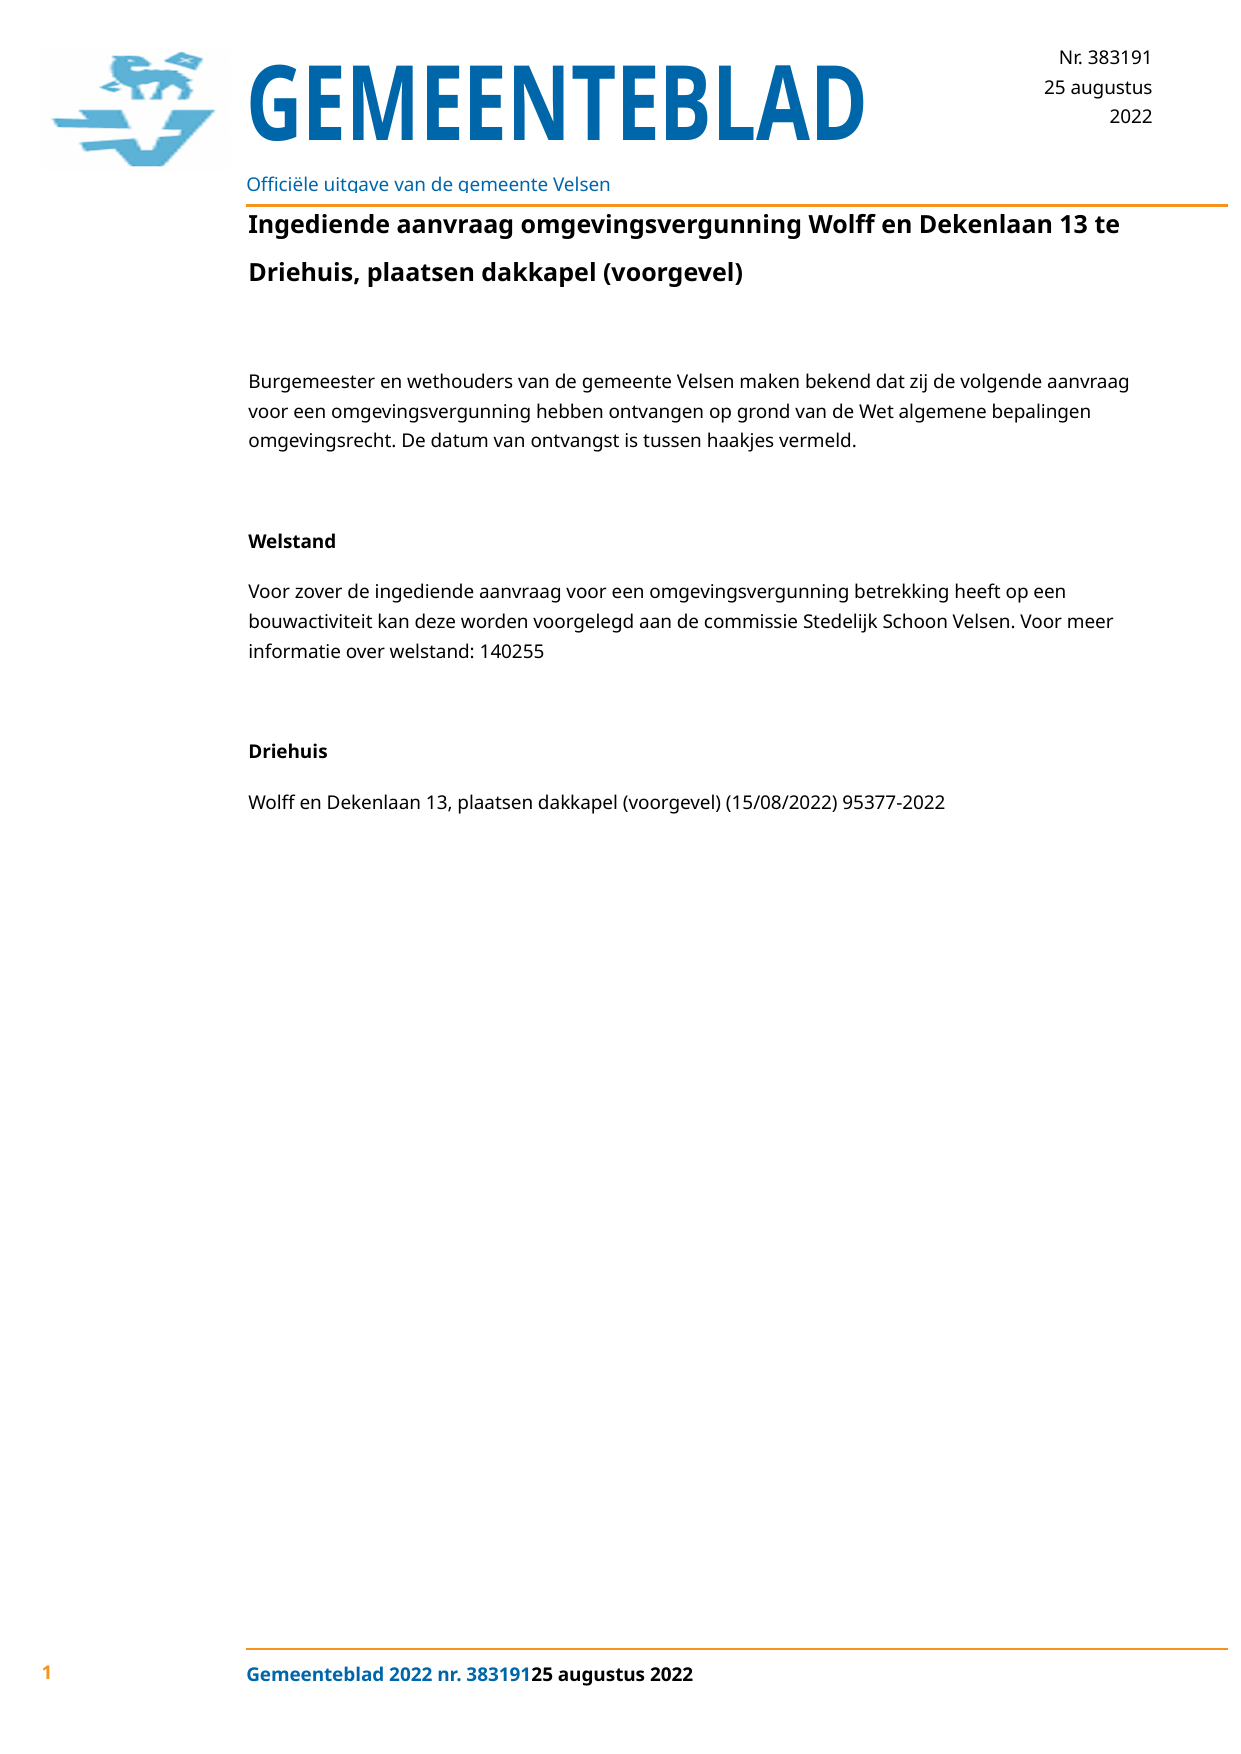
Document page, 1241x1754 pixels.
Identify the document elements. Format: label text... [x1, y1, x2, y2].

picture [41, 47, 231, 172]
text Burgemeester en wethouders van de gemeente Velsen maken bekend dat zij de volgende aanvraag voor een omgevingsvergunning hebben ontvangen op grond van de Wet algemene bepalingen omgevingsrecht. De datum van ontvangst is tussen haakjes vermeld. [248, 368, 1152, 453]
text Voor zover de ingediende aanvraag voor een omgevingsvergunning betrekking heeft op een bouwactiviteit kan deze worden voorgelegd aan de commissie Stedelijk Schoon Velsen. Voor meer informatie over welstand: 140255 [248, 579, 1152, 664]
text Welstand [248, 528, 1152, 554]
text Ingediende aanvraag omgevingsvergunning Wolff en Dekenlaan 13 te Driehuis, plaatsen dakkapel (voorgevel) [248, 207, 1152, 288]
text Wolff en Dekenlaan 13, plaatsen dakkapel (voorgevel) (15/08/2022) 95377-2022 [248, 789, 1152, 815]
text Driehuis [248, 739, 1152, 764]
